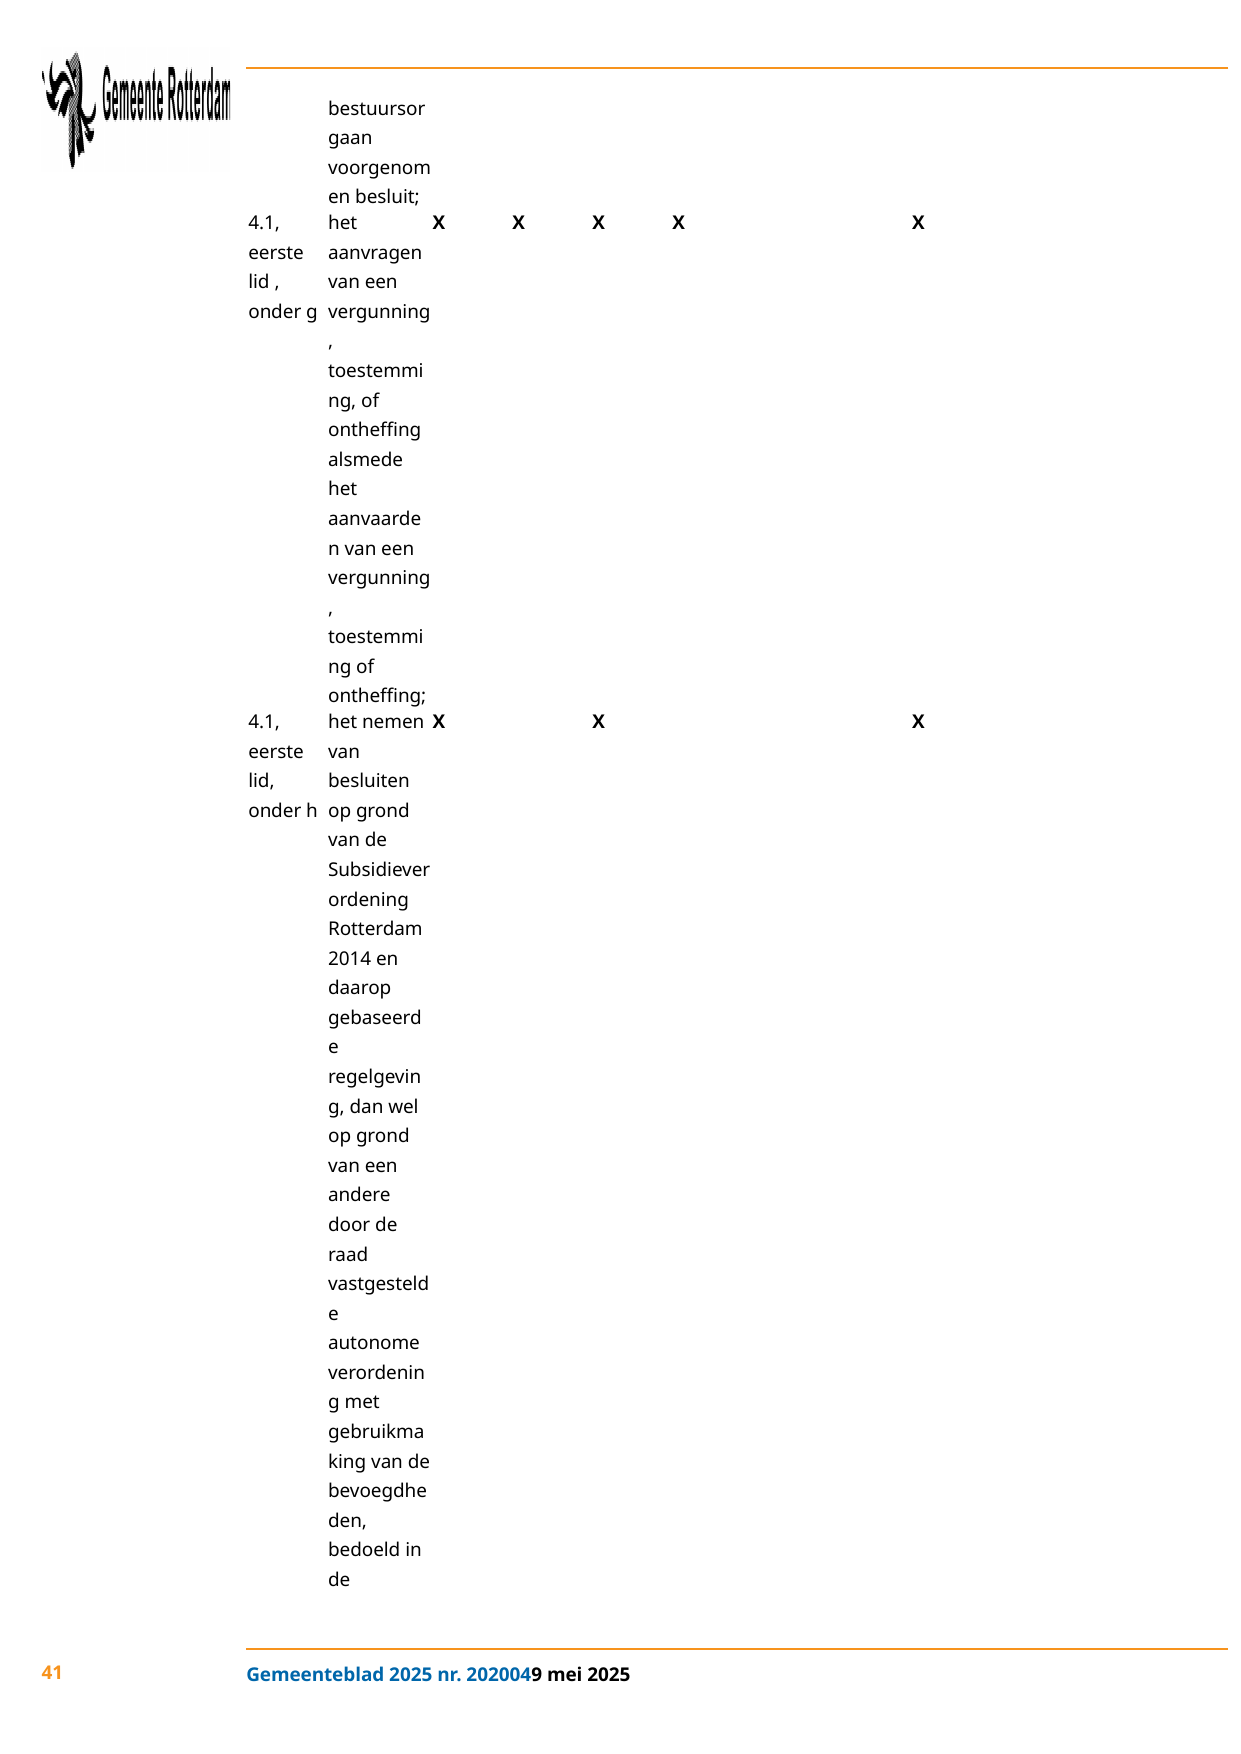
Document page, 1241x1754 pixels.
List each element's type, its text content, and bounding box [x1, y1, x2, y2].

table_cell X [672, 209, 752, 708]
table_cell [672, 708, 752, 1592]
picture [41, 47, 231, 172]
table_cell 4.1, eerste lid, onder h [248, 708, 328, 1592]
table_cell X [912, 708, 992, 1592]
table_cell [512, 708, 592, 1592]
table_cell het aanvragen van een vergunning, toestemming, of ontheffing alsmede het aanvaarden van een vergunning, toestemming of ontheffing; [328, 209, 432, 708]
table_cell X [512, 209, 592, 708]
table_cell bestuursorgaan voorgenomen besluit; [328, 95, 432, 209]
table_cell [512, 95, 592, 209]
table_cell het nemen van besluiten op grond van de Subsidieverordening Rotterdam 2014 en daarop gebaseerde regelgeving, dan wel op grond van een andere door de raad vastgestelde autonome verordening met gebruikmaking van de bevoegdheden, bedoeld in de [328, 708, 432, 1592]
table_cell [912, 95, 992, 209]
table_cell X [592, 708, 672, 1592]
table_cell [248, 95, 328, 209]
table_cell [592, 95, 672, 209]
table_cell [752, 209, 832, 708]
table_cell X [592, 209, 672, 708]
table_cell [992, 708, 1072, 1592]
table_cell [992, 95, 1072, 209]
table_cell 4.1, eerste lid , onder g [248, 209, 328, 708]
table_cell [672, 95, 752, 209]
table_cell [832, 209, 912, 708]
table_cell [832, 95, 912, 209]
table_cell X [432, 209, 512, 708]
table_cell [432, 95, 512, 209]
table_cell [752, 95, 832, 209]
table_cell [1072, 95, 1152, 209]
table_cell [752, 708, 832, 1592]
table_cell X [912, 209, 992, 708]
table_cell X [432, 708, 512, 1592]
table_cell [1072, 209, 1152, 708]
table_cell [1072, 708, 1152, 1592]
table_cell [992, 209, 1072, 708]
table_cell [832, 708, 912, 1592]
